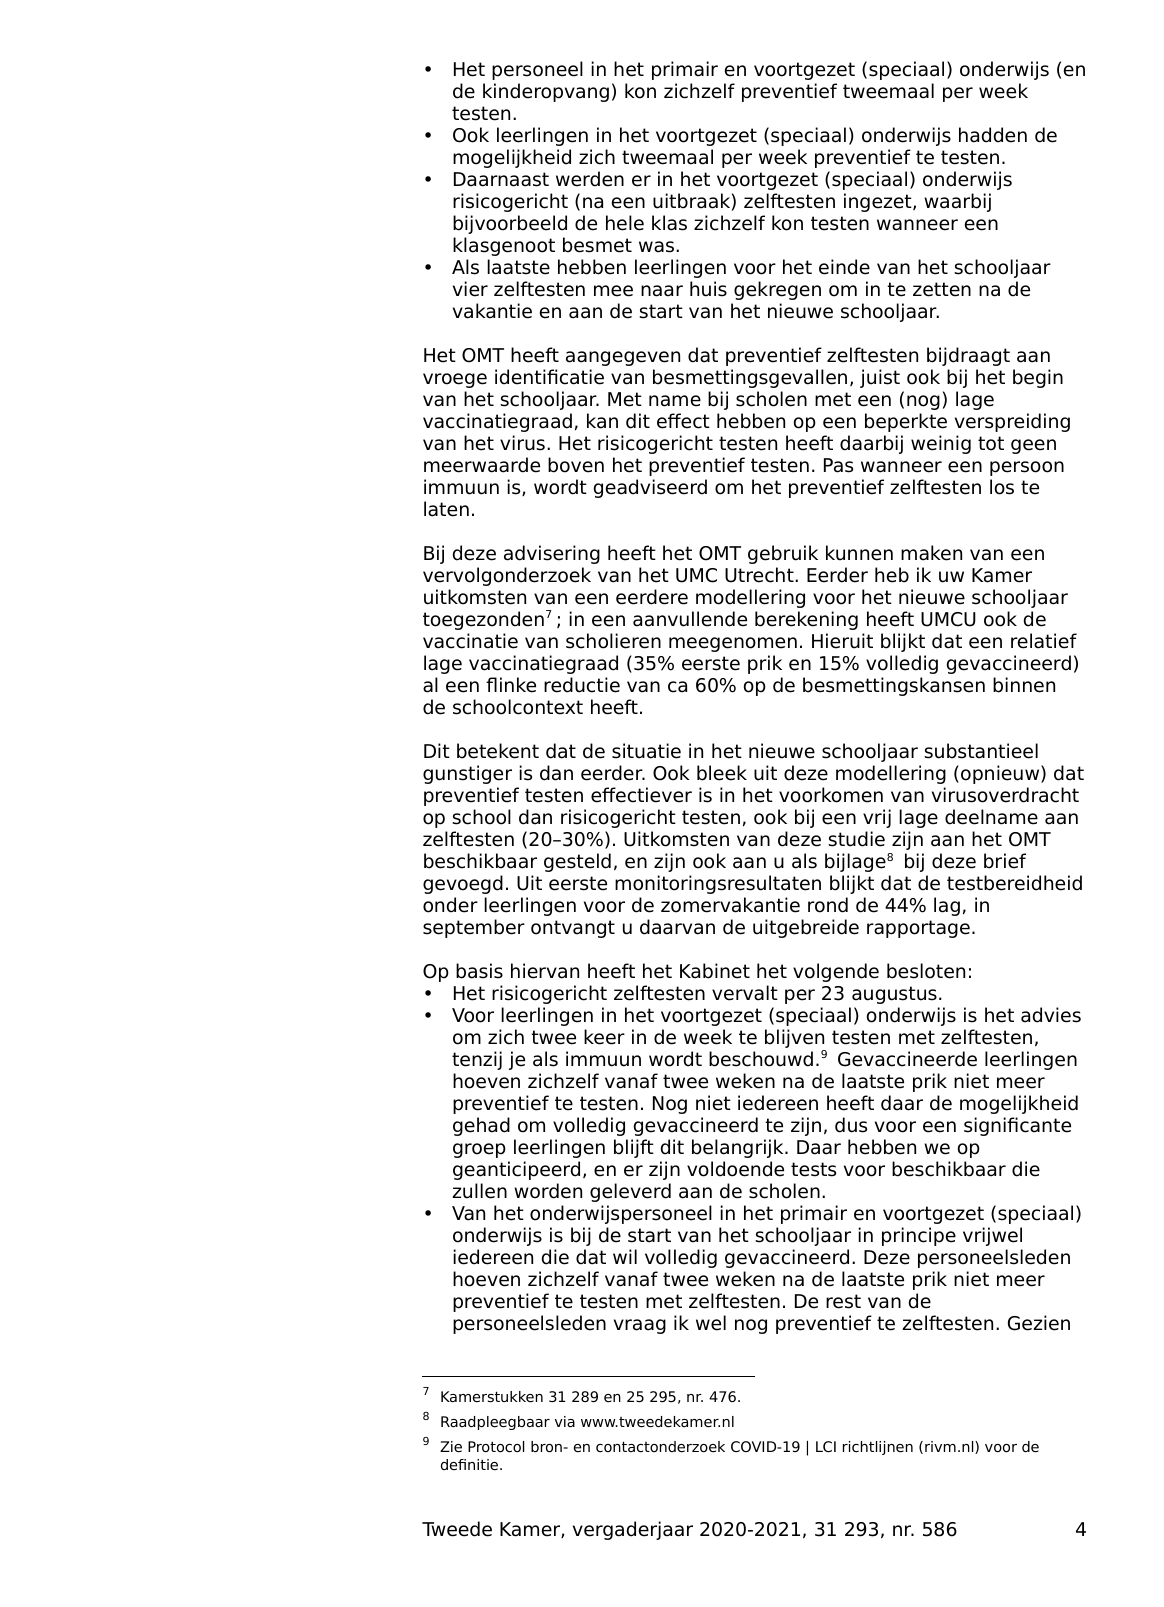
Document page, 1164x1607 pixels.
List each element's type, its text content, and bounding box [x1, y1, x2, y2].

text Raadpleegbaar via www.tweedekamer.nl [422, 1410, 1087, 1432]
text • Van het onderwijspersoneel in het primair en voortgezet (speciaal) onderwijs is bij de start van het schooljaar in principe vrijwel iedereen die dat wil volledig gevaccineerd. Deze personeelsleden hoeven zichzelf vanaf twee weken na de laatste prik niet meer preventief te testen met zelftesten. De rest van de personeelsleden vraag ik wel nog preventief te zelftesten. Gezien [422, 1203, 1087, 1335]
text Dit betekent dat de situatie in het nieuwe schooljaar substantieel gunstiger is dan eerder. Ook bleek uit deze modellering (opnieuw) dat preventief testen effectiever is in het voorkomen van virusoverdracht op school dan risicogericht testen, ook bij een vrij lage deelname aan zelftesten (20–30%). Uitkomsten van deze studie zijn aan het OMT beschikbaar gesteld, en zijn ook aan u als bijlage bij deze brief gevoegd. Uit eerste monitoringsresultaten blijkt dat de testbereidheid onder leerlingen voor de zomervakantie rond de 44% lag, in september ontvangt u daarvan de uitgebreide rapportage. [422, 741, 1087, 939]
text Het OMT heeft aangegeven dat preventief zelftesten bijdraagt aan vroege identificatie van besmettingsgevallen, juist ook bij het begin van het schooljaar. Met name bij scholen met een (nog) lage vaccinatiegraad, kan dit effect hebben op een beperkte verspreiding van het virus. Het risicogericht testen heeft daarbij weinig tot geen meerwaarde boven het preventief testen. Pas wanneer een persoon immuun is, wordt geadviseerd om het preventief zelftesten los te laten. [422, 345, 1087, 521]
text • Het personeel in het primair en voortgezet (speciaal) onderwijs (en de kinderopvang) kon zichzelf preventief tweemaal per week testen. [422, 59, 1087, 125]
text • Ook leerlingen in het voortgezet (speciaal) onderwijs hadden de mogelijkheid zich tweemaal per week preventief te testen. [422, 125, 1087, 169]
text • Het risicogericht zelftesten vervalt per 23 augustus. [422, 983, 1087, 1005]
text • Voor leerlingen in het voortgezet (speciaal) onderwijs is het advies om zich twee keer in de week te blijven testen met zelftesten, tenzij je als immuun wordt beschouwd. Gevaccineerde leerlingen hoeven zichzelf vanaf twee weken na de laatste prik niet meer preventief te testen. Nog niet iedereen heeft daar de mogelijkheid gehad om volledig gevaccineerd te zijn, dus voor een significante groep leerlingen blijft dit belangrijk. Daar hebben we op geanticipeerd, en er zijn voldoende tests voor beschikbaar die zullen worden geleverd aan de scholen. [422, 1005, 1087, 1203]
text Kamerstukken 31 289 en 25 295, nr. 476. [422, 1385, 1087, 1407]
text Op basis hiervan heeft het Kabinet het volgende besloten: [422, 961, 1087, 983]
text • Daarnaast werden er in het voortgezet (speciaal) onderwijs risicogericht (na een uitbraak) zelftesten ingezet, waarbij bijvoorbeeld de hele klas zichzelf kon testen wanneer een klasgenoot besmet was. [422, 169, 1087, 257]
text Zie Protocol bron- en contactonderzoek COVID-19 | LCI richtlijnen (rivm.nl) voor de definitie. [422, 1435, 1087, 1474]
text • Als laatste hebben leerlingen voor het einde van het schooljaar vier zelftesten mee naar huis gekregen om in te zetten na de vakantie en aan de start van het nieuwe schooljaar. [422, 257, 1087, 323]
text Bij deze advisering heeft het OMT gebruik kunnen maken van een vervolgonderzoek van het UMC Utrecht. Eerder heb ik uw Kamer uitkomsten van een eerdere modellering voor het nieuwe schooljaar toegezonden; in een aanvullende berekening heeft UMCU ook de vaccinatie van scholieren meegenomen. Hieruit blijkt dat een relatief lage vaccinatiegraad (35% eerste prik en 15% volledig gevaccineerd) al een flinke reductie van ca 60% op de besmettingskansen binnen de schoolcontext heeft. [422, 543, 1087, 719]
